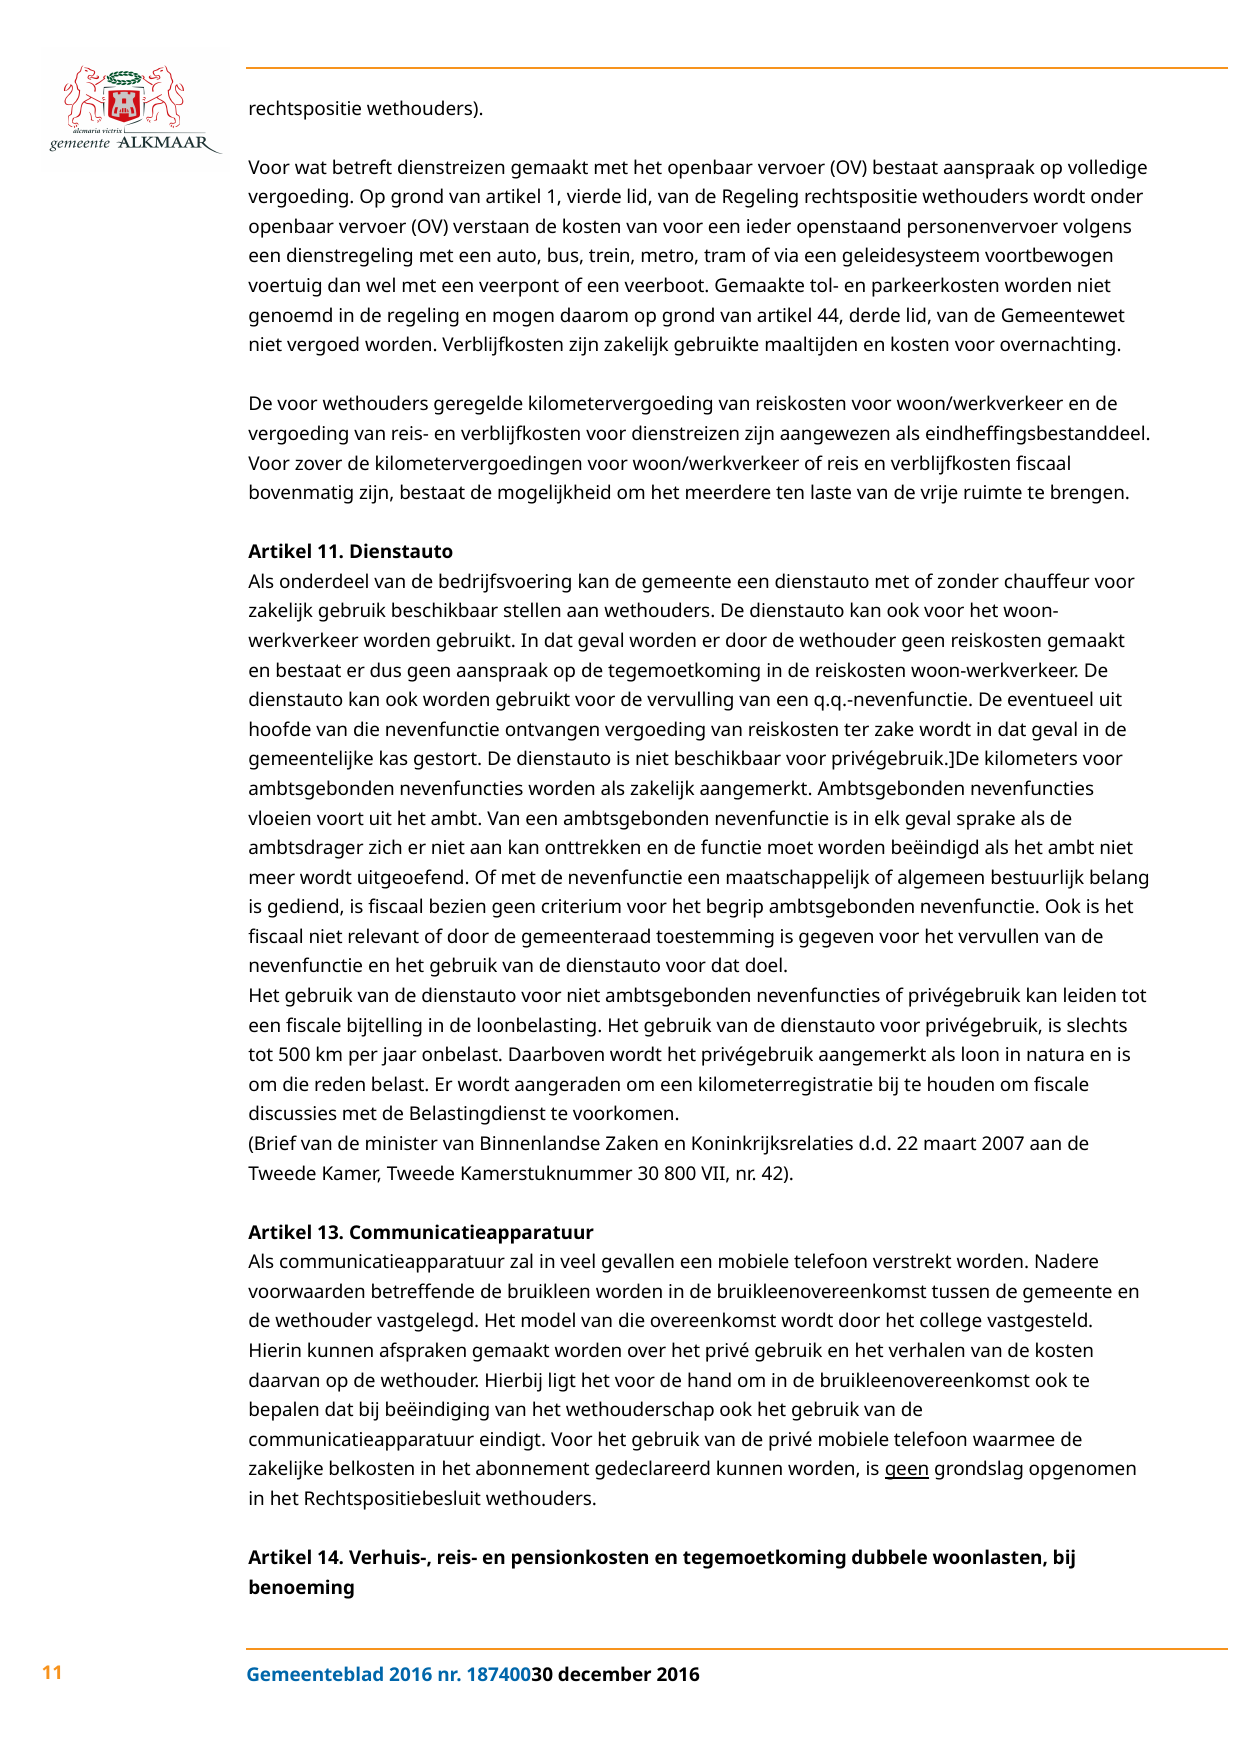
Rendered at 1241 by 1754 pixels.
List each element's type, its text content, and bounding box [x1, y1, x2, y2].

text Voor wat betreft dienstreizen gemaakt met het openbaar vervoer (OV) bestaat aanspraak op volledige vergoeding. Op grond van artikel 1, vierde lid, van de Regeling rechtspositie wethouders wordt onder openbaar vervoer (OV) verstaan de kosten van voor een ieder openstaand personenvervoer volgens een dienstregeling met een auto, bus, trein, metro, tram of via een geleidesysteem voortbewogen voertuig dan wel met een veerpont of een veerboot. Gemaakte tol- en parkeerkosten worden niet genoemd in de regeling en mogen daarom op grond van artikel 44, derde lid, van de Gemeentewet niet vergoed worden. Verblijfkosten zijn zakelijk gebruikte maaltijden en kosten voor overnachting. [248, 154, 1152, 357]
text Artikel 14. Verhuis-, reis- en pensionkosten en tegemoetkoming dubbele woonlasten, bij benoeming [248, 1544, 1152, 1600]
text Artikel 13. Communicatieapparatuur [248, 1219, 1152, 1245]
text Als communicatieapparatuur zal in veel gevallen een mobiele telefoon verstrekt worden. Nadere voorwaarden betreffende de bruikleen worden in de bruikleenovereenkomst tussen de gemeente en de wethouder vastgelegd. Het model van die overeenkomst wordt door het college vastgesteld. Hierin kunnen afspraken gemaakt worden over het privé gebruik en het verhalen van de kosten daarvan op de wethouder. Hierbij ligt het voor de hand om in de bruikleenovereenkomst ook te bepalen dat bij beëindiging van het wethouderschap ook het gebruik van de communicatieapparatuur eindigt. Voor het gebruik van de privé mobiele telefoon waarmee de zakelijke belkosten in het abonnement gedeclareerd kunnen worden, is geen grondslag opgenomen in het Rechtspositiebesluit wethouders. [248, 1248, 1152, 1511]
text Artikel 11. Dienstauto [248, 538, 1152, 564]
text (Brief van de minister van Binnenlandse Zaken en Koninkrijksrelaties d.d. 22 maart 2007 aan de Tweede Kamer, Tweede Kamerstuknummer 30 800 VII, nr. 42). [248, 1130, 1152, 1186]
picture [41, 47, 231, 172]
text rechtspositie wethouders). [248, 95, 1152, 121]
text Als onderdeel van de bedrijfsvoering kan de gemeente een dienstauto met of zonder chauffeur voor zakelijk gebruik beschikbaar stellen aan wethouders. De dienstauto kan ook voor het woon-werkverkeer worden gebruikt. In dat geval worden er door de wethouder geen reiskosten gemaakt en bestaat er dus geen aanspraak op de tegemoetkoming in de reiskosten woon-werkverkeer. De dienstauto kan ook worden gebruikt voor de vervulling van een q.q.-nevenfunctie. De eventueel uit hoofde van die nevenfunctie ontvangen vergoeding van reiskosten ter zake wordt in dat geval in de gemeentelijke kas gestort. De dienstauto is niet beschikbaar voor privégebruik.]De kilometers voor ambtsgebonden nevenfuncties worden als zakelijk aangemerkt. Ambtsgebonden nevenfuncties vloeien voort uit het ambt. Van een ambtsgebonden nevenfunctie is in elk geval sprake als de ambtsdrager zich er niet aan kan onttrekken en de functie moet worden beëindigd als het ambt niet meer wordt uitgeoefend. Of met de nevenfunctie een maatschappelijk of algemeen bestuurlijk belang is gediend, is fiscaal bezien geen criterium voor het begrip ambtsgebonden nevenfunctie. Ook is het fiscaal niet relevant of door de gemeenteraad toestemming is gegeven voor het vervullen van de nevenfunctie en het gebruik van de dienstauto voor dat doel. [248, 568, 1152, 978]
text De voor wethouders geregelde kilometervergoeding van reiskosten voor woon/werkverkeer en de vergoeding van reis- en verblijfkosten voor dienstreizen zijn aangewezen als eindheffingsbestanddeel. Voor zover de kilometervergoedingen voor woon/werkverkeer of reis en verblijfkosten fiscaal bovenmatig zijn, bestaat de mogelijkheid om het meerdere ten laste van de vrije ruimte te brengen. [248, 391, 1152, 505]
text Het gebruik van de dienstauto voor niet ambtsgebonden nevenfuncties of privégebruik kan leiden tot een fiscale bijtelling in de loonbelasting. Het gebruik van de dienstauto voor privégebruik, is slechts tot 500 km per jaar onbelast. Daarboven wordt het privégebruik aangemerkt als loon in natura en is om die reden belast. Er wordt aangeraden om een kilometerregistratie bij te houden om fiscale discussies met de Belastingdienst te voorkomen. [248, 982, 1152, 1126]
